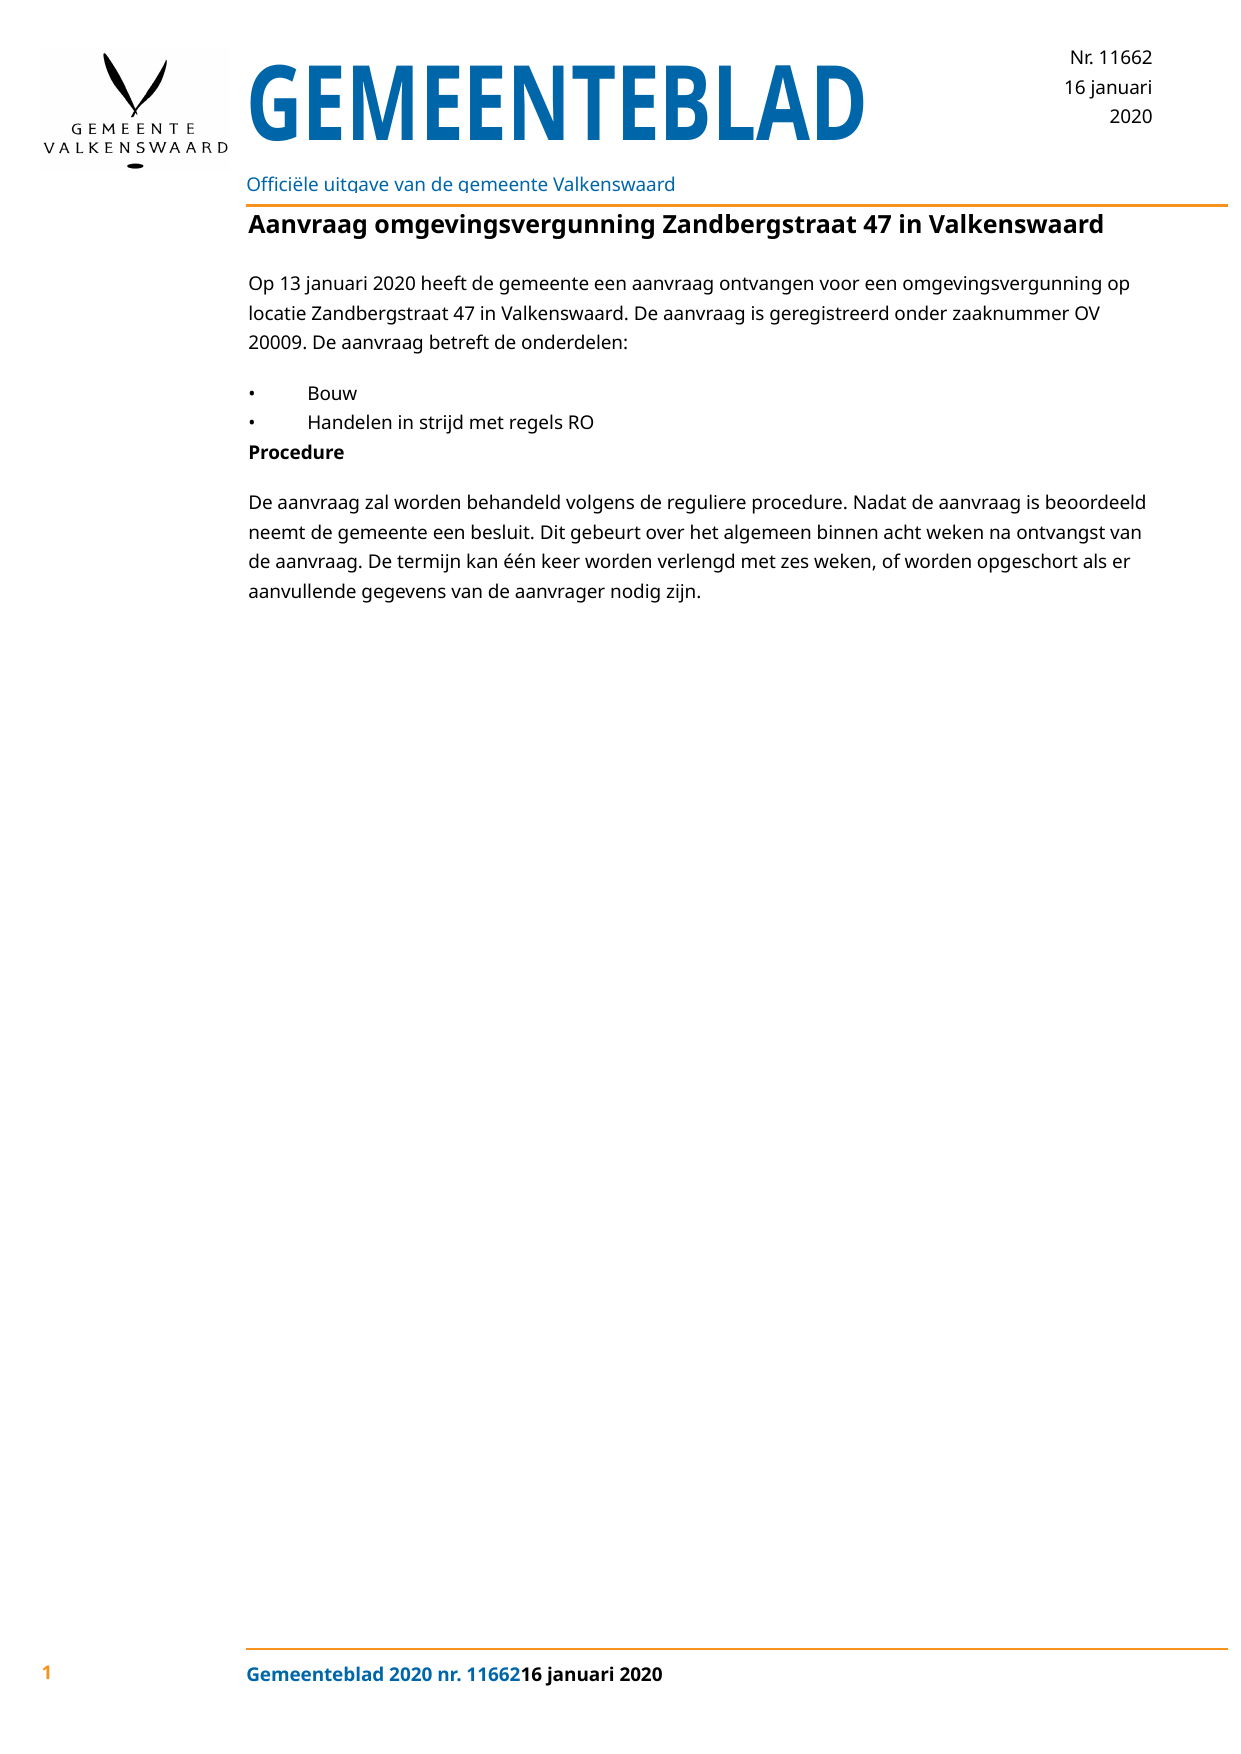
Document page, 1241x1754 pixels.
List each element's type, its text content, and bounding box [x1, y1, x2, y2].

text Op 13 januari 2020 heeft de gemeente een aanvraag ontvangen voor een omgevingsvergunning op locatie Zandbergstraat 47 in Valkenswaard. De aanvraag is geregistreerd onder zaaknummer OV 20009. De aanvraag betreft de onderdelen: [248, 270, 1152, 355]
list Bouw [248, 380, 1152, 406]
text De aanvraag zal worden behandeld volgens de reguliere procedure. Nadat de aanvraag is beoordeeld neemt de gemeente een besluit. Dit gebeurt over het algemeen binnen acht weken na ontvangst van de aanvraag. De termijn kan één keer worden verlengd met zes weken, of worden opgeschort als er aanvullende gegevens van de aanvrager nodig zijn. [248, 489, 1152, 604]
list Handelen in strijd met regels RO [248, 409, 1152, 435]
text Procedure [248, 439, 1152, 465]
picture [41, 47, 231, 172]
text Aanvraag omgevingsvergunning Zandbergstraat 47 in Valkenswaard [248, 207, 1152, 241]
